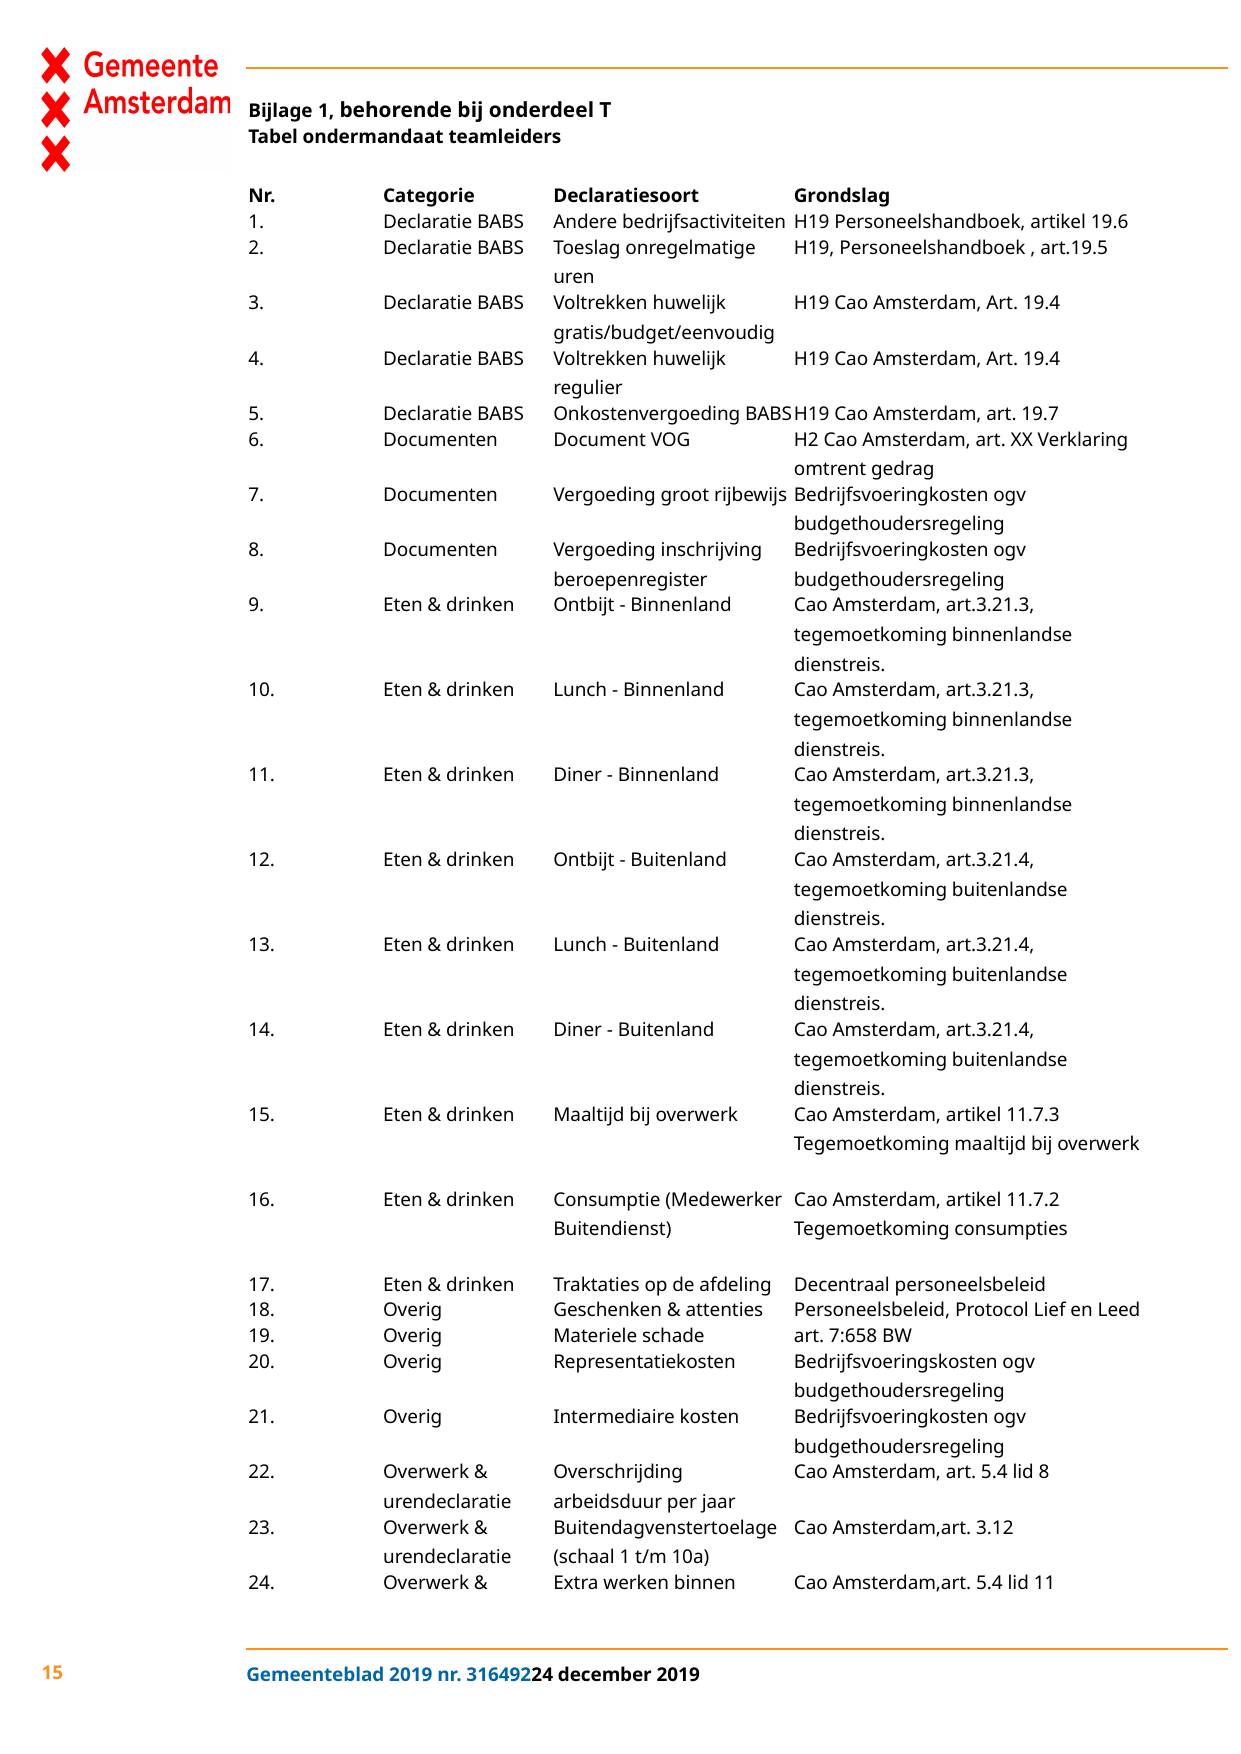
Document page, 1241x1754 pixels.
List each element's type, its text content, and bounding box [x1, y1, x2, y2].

table_cell Bedrijfsvoeringskosten ogv budgethoudersregeling [794, 1348, 1152, 1403]
table_cell 14. [248, 1016, 383, 1101]
table_cell 10. [248, 677, 383, 761]
table_cell 20. [248, 1348, 383, 1403]
table_cell 1. [248, 208, 383, 234]
table_cell Cao Amsterdam, art.3.21.3, tegemoetkoming binnenlandse dienstreis. [794, 761, 1152, 846]
table_cell 24. [248, 1569, 383, 1595]
table_cell Ontbijt - Buitenland [553, 846, 794, 931]
table_cell Eten & drinken [383, 846, 553, 931]
table_cell Eten & drinken [383, 1271, 553, 1297]
table_cell Documenten [383, 481, 553, 536]
table_cell Vergoeding groot rijbewijs [553, 481, 794, 536]
table_cell Vergoeding inschrijving beroepenregister [553, 536, 794, 592]
table_cell Eten & drinken [383, 592, 553, 677]
table_cell Eten & drinken [383, 677, 553, 761]
table_cell Overig [383, 1322, 553, 1348]
table_cell H19 Cao Amsterdam, Art. 19.4 [794, 289, 1152, 345]
table_cell 6. [248, 426, 383, 481]
table_cell Declaratie BABS [383, 208, 553, 234]
table_cell Declaratie BABS [383, 345, 553, 400]
text Tabel ondermandaat teamleiders [248, 123, 1152, 149]
table_cell Representatiekosten [553, 1348, 794, 1403]
table_cell H2 Cao Amsterdam, art. XX Verklaring omtrent gedrag [794, 426, 1152, 481]
table_cell Voltrekken huwelijk regulier [553, 345, 794, 400]
table_header Nr. [248, 183, 383, 208]
table_cell Eten & drinken [383, 931, 553, 1016]
table_cell Document VOG [553, 426, 794, 481]
table_cell Andere bedrijfsactiviteiten [553, 208, 794, 234]
table_cell H19, Personeelshandboek , art.19.5 [794, 234, 1152, 289]
table_cell H19 Cao Amsterdam, art. 19.7 [794, 400, 1152, 426]
table_cell Overschrijding arbeidsduur per jaar [553, 1459, 794, 1514]
table_cell Decentraal personeelsbeleid [794, 1271, 1152, 1297]
table_cell Documenten [383, 426, 553, 481]
table_cell Eten & drinken [383, 1186, 553, 1271]
table_cell Toeslag onregelmatige uren [553, 234, 794, 289]
table_cell 12. [248, 846, 383, 931]
table_cell Bedrijfsvoeringkosten ogv budgethoudersregeling [794, 536, 1152, 592]
table_cell Traktaties op de afdeling [553, 1271, 794, 1297]
table_cell Lunch - Buitenland [553, 931, 794, 1016]
table_cell Eten & drinken [383, 1101, 553, 1186]
table_cell Intermediaire kosten [553, 1403, 794, 1459]
table_cell Cao Amsterdam,art. 3.12 [794, 1514, 1152, 1569]
text Bijlage 1, behorende bij onderdeel T [248, 95, 1152, 123]
table_cell 17. [248, 1271, 383, 1297]
table_cell Overig [383, 1403, 553, 1459]
table_cell Declaratie BABS [383, 400, 553, 426]
table_cell Bedrijfsvoeringkosten ogv budgethoudersregeling [794, 1403, 1152, 1459]
table_cell Cao Amsterdam, artikel 11.7.3 Tegemoetkoming maaltijd bij overwerk [794, 1101, 1152, 1186]
table_cell Cao Amsterdam, art.3.21.3, tegemoetkoming binnenlandse dienstreis. [794, 677, 1152, 761]
table_cell Voltrekken huwelijk gratis/budget/eenvoudig [553, 289, 794, 345]
table_cell Materiele schade [553, 1322, 794, 1348]
table_cell Diner - Buitenland [553, 1016, 794, 1101]
table_cell art. 7:658 BW [794, 1322, 1152, 1348]
table_header Declaratiesoort [553, 183, 794, 208]
table_cell Overwerk & urendeclaratie [383, 1514, 553, 1569]
table_cell 3. [248, 289, 383, 345]
table_cell H19 Personeelshandboek, artikel 19.6 [794, 208, 1152, 234]
table_cell Cao Amsterdam, artikel 11.7.2 Tegemoetkoming consumpties [794, 1186, 1152, 1271]
table_cell Geschenken & attenties [553, 1297, 794, 1322]
table_cell Declaratie BABS [383, 289, 553, 345]
table_cell Overig [383, 1348, 553, 1403]
table_cell Cao Amsterdam, art.3.21.4, tegemoetkoming buitenlandse dienstreis. [794, 931, 1152, 1016]
table_cell 4. [248, 345, 383, 400]
table_cell Cao Amsterdam, art. 5.4 lid 8 [794, 1459, 1152, 1514]
picture [41, 47, 231, 172]
table_header Categorie [383, 183, 553, 208]
table_cell 8. [248, 536, 383, 592]
table_cell 19. [248, 1322, 383, 1348]
table_cell Overig [383, 1297, 553, 1322]
table_cell 21. [248, 1403, 383, 1459]
table_cell Eten & drinken [383, 1016, 553, 1101]
table_cell Extra werken binnen [553, 1569, 794, 1595]
table_cell 7. [248, 481, 383, 536]
table_cell 22. [248, 1459, 383, 1514]
table_cell Cao Amsterdam,art. 5.4 lid 11 [794, 1569, 1152, 1595]
table_cell 11. [248, 761, 383, 846]
table_header Grondslag [794, 183, 1152, 208]
table_cell Diner - Binnenland [553, 761, 794, 846]
table_cell 9. [248, 592, 383, 677]
table_cell 23. [248, 1514, 383, 1569]
table_cell Bedrijfsvoeringkosten ogv budgethoudersregeling [794, 481, 1152, 536]
table_cell Declaratie BABS [383, 234, 553, 289]
table_cell H19 Cao Amsterdam, Art. 19.4 [794, 345, 1152, 400]
table_cell Documenten [383, 536, 553, 592]
table_cell 13. [248, 931, 383, 1016]
table_cell Overwerk & urendeclaratie [383, 1459, 553, 1514]
table_cell Ontbijt - Binnenland [553, 592, 794, 677]
table_cell Overwerk & [383, 1569, 553, 1595]
table_cell Onkostenvergoeding BABS [553, 400, 794, 426]
table_cell Buitendagvenstertoelage (schaal 1 t/m 10a) [553, 1514, 794, 1569]
table_cell Eten & drinken [383, 761, 553, 846]
table_cell 15. [248, 1101, 383, 1186]
table_cell 5. [248, 400, 383, 426]
table_cell Cao Amsterdam, art.3.21.3, tegemoetkoming binnenlandse dienstreis. [794, 592, 1152, 677]
table_cell Cao Amsterdam, art.3.21.4, tegemoetkoming buitenlandse dienstreis. [794, 1016, 1152, 1101]
table_cell Cao Amsterdam, art.3.21.4, tegemoetkoming buitenlandse dienstreis. [794, 846, 1152, 931]
table_cell Lunch - Binnenland [553, 677, 794, 761]
table_cell Maaltijd bij overwerk [553, 1101, 794, 1186]
table_cell Personeelsbeleid, Protocol Lief en Leed [794, 1297, 1152, 1322]
table_cell 2. [248, 234, 383, 289]
table_cell 16. [248, 1186, 383, 1271]
table_cell 18. [248, 1297, 383, 1322]
table_cell Consumptie (Medewerker Buitendienst) [553, 1186, 794, 1271]
